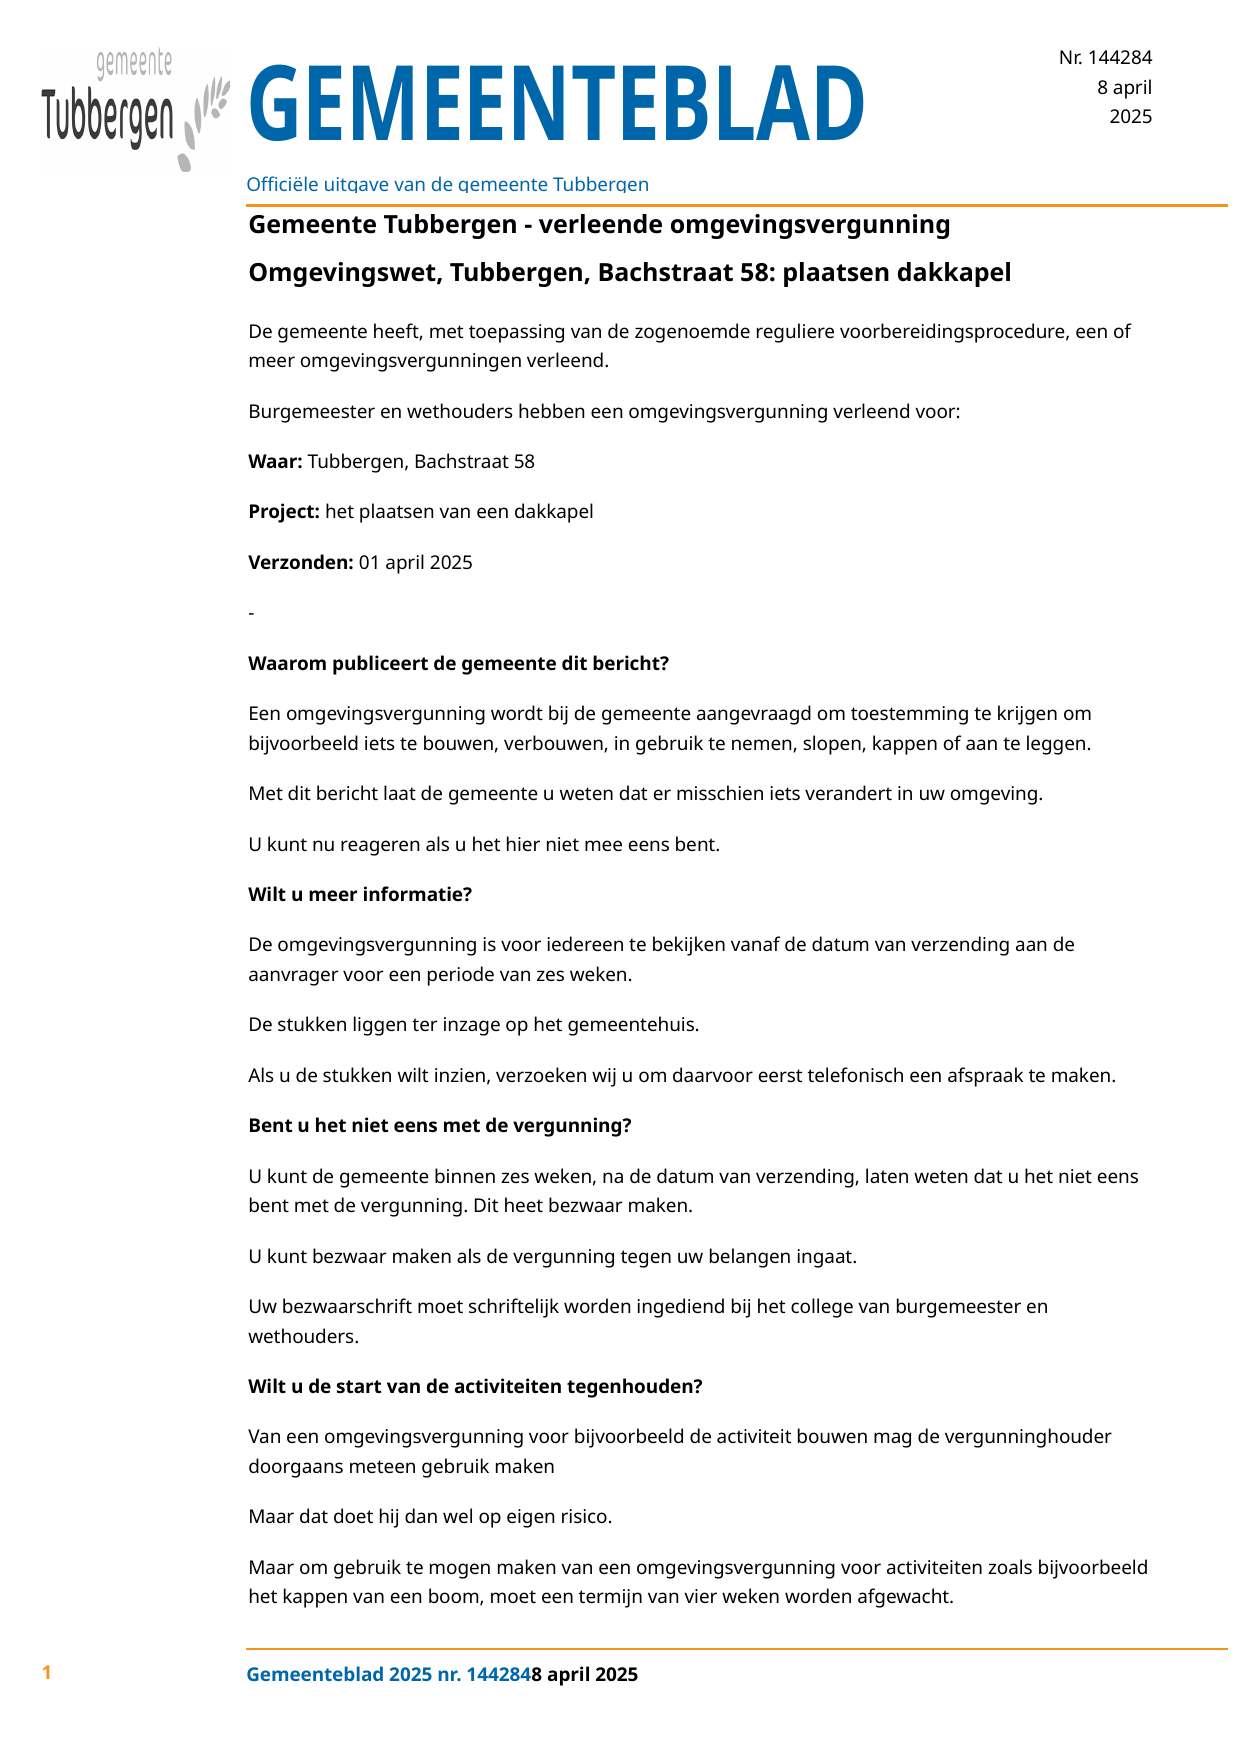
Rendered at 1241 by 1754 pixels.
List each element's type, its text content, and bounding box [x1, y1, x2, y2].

text Wilt u meer informatie? [248, 881, 1152, 907]
text Gemeente Tubbergen - verleende omgevingsvergunning Omgevingswet, Tubbergen, Bachstraat 58: plaatsen dakkapel [248, 207, 1152, 288]
text Uw bezwaarschrift moet schriftelijk worden ingediend bij het college van burgemeester en wethouders. [248, 1293, 1152, 1349]
text Waar: Tubbergen, Bachstraat 58 [248, 448, 1152, 474]
text Project: het plaatsen van een dakkapel [248, 499, 1152, 524]
text Een omgevingsvergunning wordt bij de gemeente aangevraagd om toestemming te krijgen om bijvoorbeeld iets te bouwen, verbouwen, in gebruik te nemen, slopen, kappen of aan te leggen. [248, 700, 1152, 756]
text Van een omgevingsvergunning voor bijvoorbeeld de activiteit bouwen mag de vergunninghouder doorgaans meteen gebruik maken [248, 1424, 1152, 1479]
text Als u de stukken wilt inzien, verzoeken wij u om daarvoor eerst telefonisch een afspraak te maken. [248, 1062, 1152, 1088]
text De gemeente heeft, met toepassing van de zogenoemde reguliere voorbereidingsprocedure, een of meer omgevingsvergunningen verleend. [248, 318, 1152, 373]
text Maar dat doet hij dan wel op eigen risico. [248, 1504, 1152, 1529]
text Verzonden: 01 april 2025 [248, 549, 1152, 575]
text Met dit bericht laat de gemeente u weten dat er misschien iets verandert in uw omgeving. [248, 780, 1152, 806]
picture [41, 47, 231, 172]
text De omgevingsvergunning is voor iedereen te bekijken vanaf de datum van verzending aan de aanvrager voor een periode van zes weken. [248, 932, 1152, 987]
text U kunt nu reageren als u het hier niet mee eens bent. [248, 831, 1152, 857]
text Waarom publiceert de gemeente dit bericht? [248, 650, 1152, 676]
text U kunt bezwaar maken als de vergunning tegen uw belangen ingaat. [248, 1243, 1152, 1269]
text Maar om gebruik te mogen maken van een omgevingsvergunning voor activiteiten zoals bijvoorbeeld het kappen van een boom, moet een termijn van vier weken worden afgewacht. [248, 1554, 1152, 1609]
text U kunt de gemeente binnen zes weken, na de datum van verzending, laten weten dat u het niet eens bent met de vergunning. Dit heet bezwaar maken. [248, 1163, 1152, 1218]
text Wilt u de start van de activiteiten tegenhouden? [248, 1373, 1152, 1399]
text Burgemeester en wethouders hebben een omgevingsvergunning verleend voor: [248, 398, 1152, 424]
text Bent u het niet eens met de vergunning? [248, 1112, 1152, 1138]
text De stukken liggen ter inzage op het gemeentehuis. [248, 1012, 1152, 1037]
text - [248, 599, 1152, 625]
